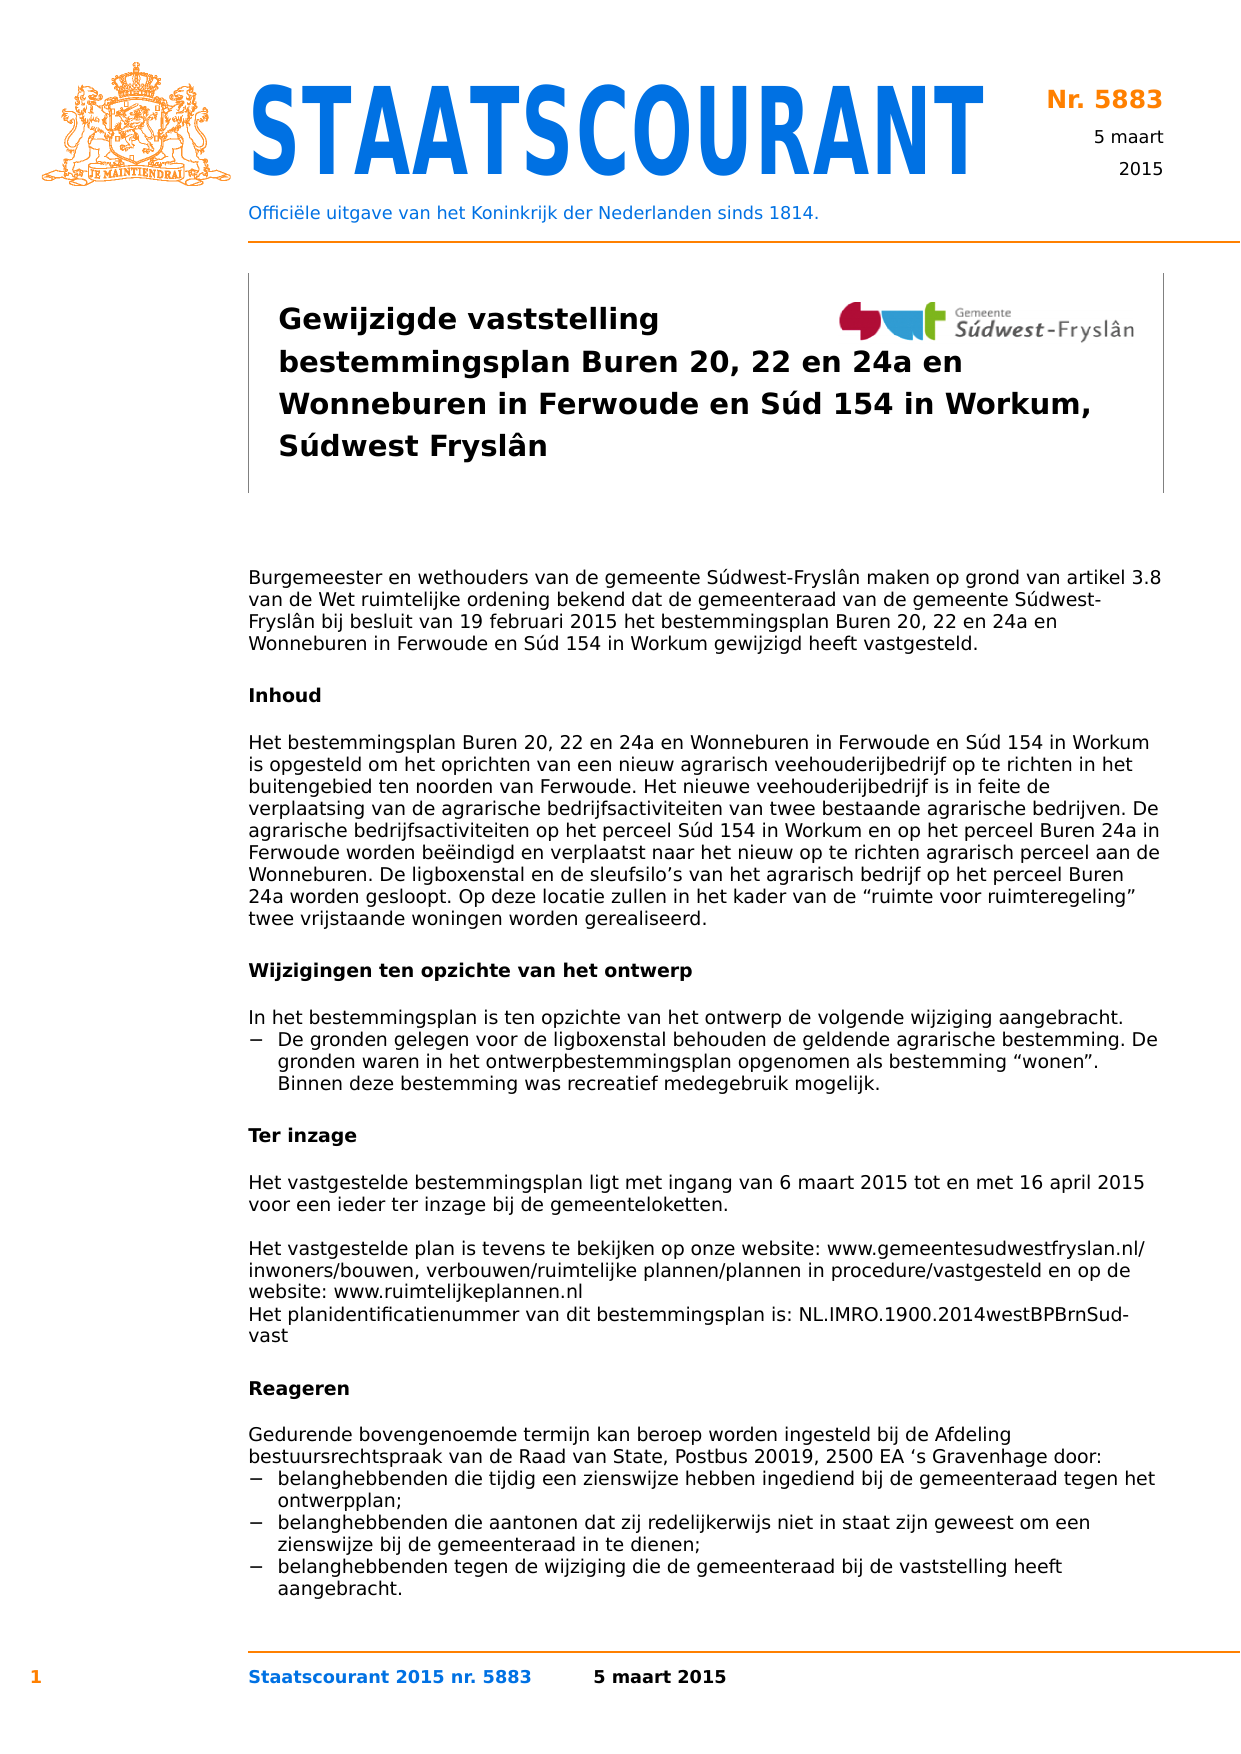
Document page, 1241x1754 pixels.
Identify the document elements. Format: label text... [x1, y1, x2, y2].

text Het bestemmingsplan Buren 20, 22 en 24a en Wonneburen in Ferwoude en Súd 154 in Workum is opgesteld om het oprichten van een nieuw agrarisch veehouderijbedrijf op te richten in het buitengebied ten noorden van Ferwoude. Het nieuwe veehouderijbedrijf is in feite de verplaatsing van de agrarische bedrijfsactiviteiten van twee bestaande agrarische bedrijven. De agrarische bedrijfsactiviteiten op het perceel Súd 154 in Workum en op het perceel Buren 24a in Ferwoude worden beëindigd en verplaatst naar het nieuw op te richten agrarisch perceel aan de Wonneburen. De ligboxenstal en de sleufsilo’s van het agrarisch bedrijf op het perceel Buren 24a worden gesloopt. Op deze locatie zullen in het kader van de “ruimte voor ruimteregeling” twee vrijstaande woningen worden gerealiseerd. [248, 732, 1163, 930]
text − De gronden gelegen voor de ligboxenstal behouden de geldende agrarische bestemming. De gronden waren in het ontwerpbestemmingsplan opgenomen als bestemming “wonen”. Binnen deze bestemming was recreatief medegebruik mogelijk. [248, 1029, 1163, 1095]
subtitle Gewijzigde vaststelling bestemmingsplan Buren 20, 22 en 24a en Wonneburen in Ferwoude en Súd 154 in Workum, Súdwest Fryslân [249, 273, 1163, 493]
text − belanghebbenden die tijdig een zienswijze hebben ingediend bij de gemeenteraad tegen het ontwerpplan; [248, 1468, 1163, 1512]
table_cell 2015 [998, 153, 1240, 203]
text Het planidentificatienummer van dit bestemmingsplan is: NL.IMRO.1900.2014westBPBrnSud-vast [248, 1303, 1163, 1347]
subtitle Ter inzage [248, 1125, 1163, 1147]
table_cell Officiële uitgave van het Koninkrijk der Nederlanden sinds 1814. [248, 203, 1240, 241]
picture [41, 62, 231, 186]
text Het vastgestelde plan is tevens te bekijken op onze website: www.gemeentesudwestfryslan.nl/ inwoners/bouwen, verbouwen/ruimtelijke plannen/plannen in procedure/vastgesteld en op de website: www.ruimtelijkeplannen.nl [248, 1237, 1163, 1303]
text Gedurende bovengenoemde termijn kan beroep worden ingesteld bij de Afdeling bestuursrechtspraak van de Raad van State, Postbus 20019, 2500 EA ‘s Gravenhage door: [248, 1424, 1163, 1468]
table_cell 5 maart [998, 121, 1240, 153]
subtitle Inhoud [248, 685, 1163, 707]
text − belanghebbenden die aantonen dat zij redelijkerwijs niet in staat zijn geweest om een zienswijze bij de gemeenteraad in te dienen; [248, 1512, 1163, 1556]
table_header [25, 62, 248, 241]
text Het vastgestelde bestemmingsplan ligt met ingang van 6 maart 2015 tot en met 16 april 2015 voor een ieder ter inzage bij de gemeenteloketten. [248, 1172, 1163, 1216]
table_header STAATSCOURANT [248, 62, 998, 203]
text Burgemeester en wethouders van de gemeente Súdwest-Fryslân maken op grond van artikel 3.8 van de Wet ruimtelijke ordening bekend dat de gemeenteraad van de gemeente Súdwest-Fryslân bij besluit van 19 februari 2015 het bestemmingsplan Buren 20, 22 en 24a en Wonneburen in Ferwoude en Súd 154 in Workum gewijzigd heeft vastgesteld. [248, 567, 1163, 655]
table_header Nr. 5883 [998, 62, 1240, 121]
picture [838, 302, 1134, 344]
text − belanghebbenden tegen de wijziging die de gemeenteraad bij de vaststelling heeft aangebracht. [248, 1556, 1163, 1600]
text In het bestemmingsplan is ten opzichte van het ontwerp de volgende wijziging aangebracht. [248, 1007, 1163, 1029]
subtitle Wijzigingen ten opzichte van het ontwerp [248, 960, 1163, 982]
subtitle Reageren [248, 1377, 1163, 1399]
